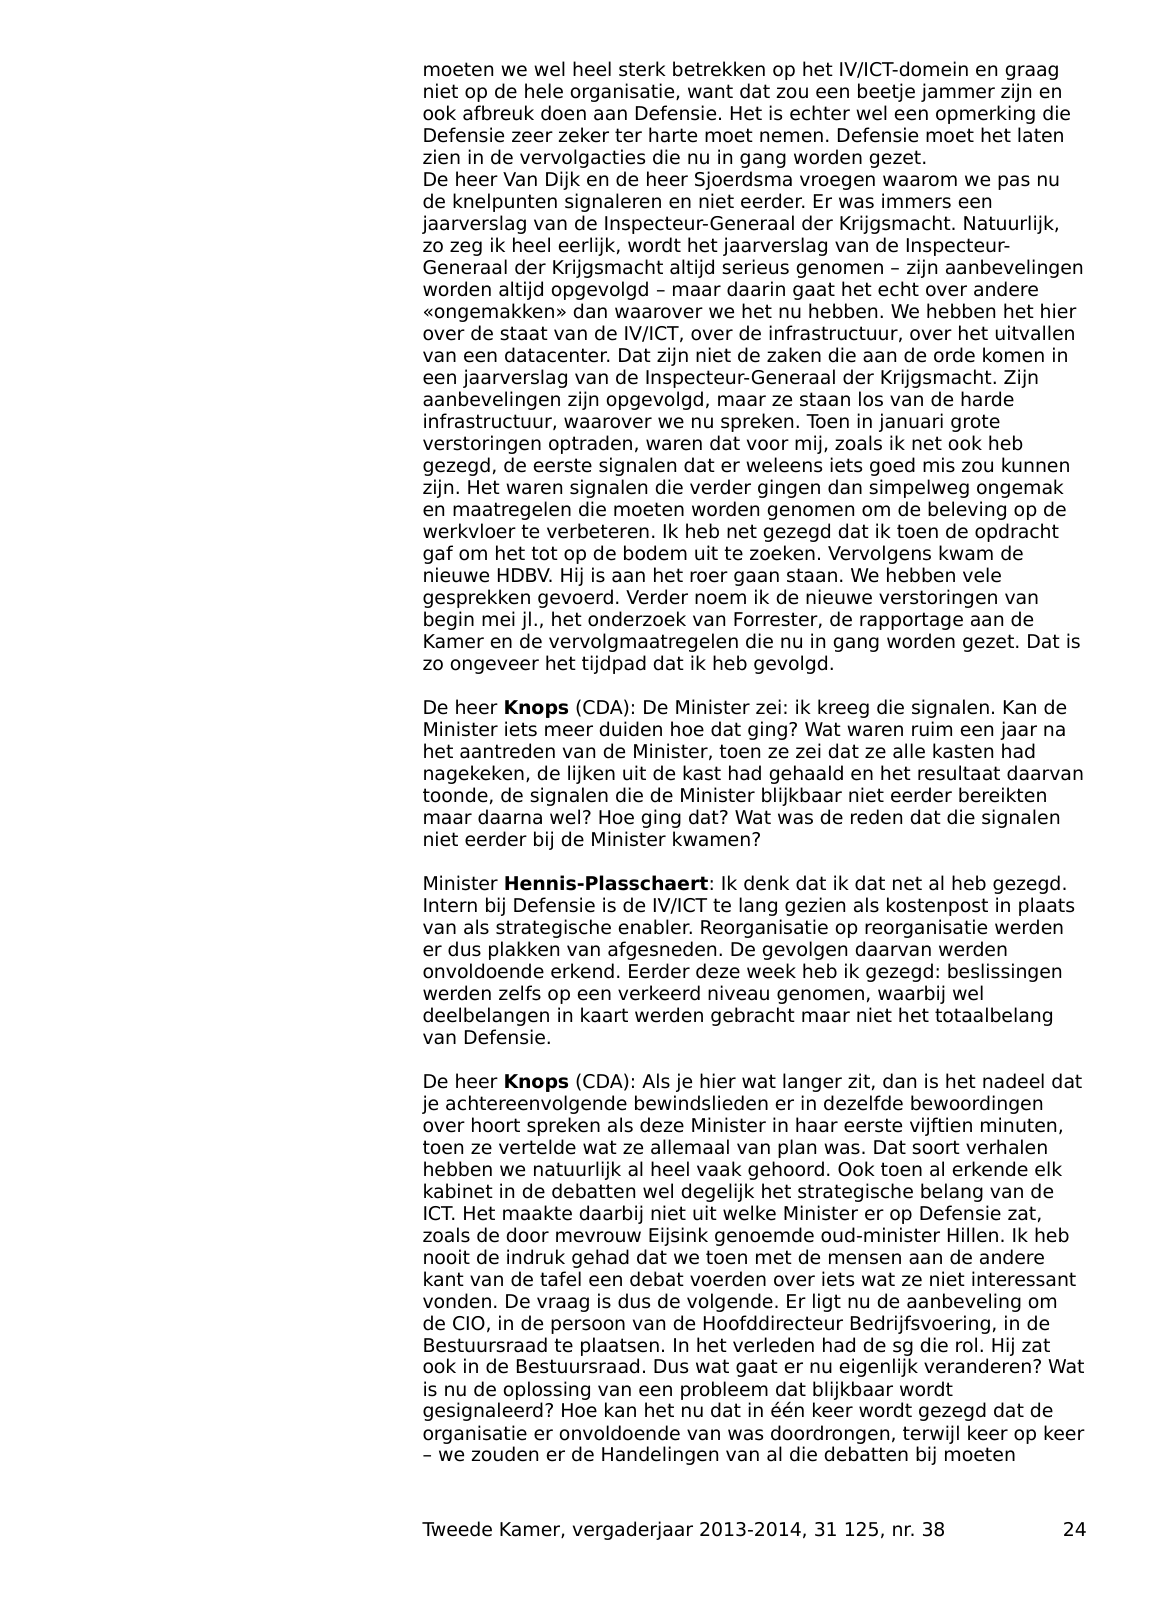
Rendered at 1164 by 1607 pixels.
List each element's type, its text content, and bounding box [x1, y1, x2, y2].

text De heer Knops (CDA): Als je hier wat langer zit, dan is het nadeel dat je achtereenvolgende bewindslieden er in dezelfde bewoordingen over hoort spreken als deze Minister in haar eerste vijftien minuten, toen ze vertelde wat ze allemaal van plan was. Dat soort verhalen hebben we natuurlijk al heel vaak gehoord. Ook toen al erkende elk kabinet in de debatten wel degelijk het strategische belang van de ICT. Het maakte daarbij niet uit welke Minister er op Defensie zat, zoals de door mevrouw Eijsink genoemde oud-minister Hillen. Ik heb nooit de indruk gehad dat we toen met de mensen aan de andere kant van de tafel een debat voerden over iets wat ze niet interessant vonden. De vraag is dus de volgende. Er ligt nu de aanbeveling om de CIO, in de persoon van de Hoofddirecteur Bedrijfsvoering, in de Bestuursraad te plaatsen. In het verleden had de sg die rol. Hij zat ook in de Bestuursraad. Dus wat gaat er nu eigenlijk veranderen? Wat is nu de oplossing van een probleem dat blijkbaar wordt gesignaleerd? Hoe kan het nu dat in één keer wordt gezegd dat de organisatie er onvoldoende van was doordrongen, terwijl keer op keer – we zouden er de Handelingen van al die debatten bij moeten [422, 1071, 1087, 1466]
text Minister Hennis-Plasschaert: Ik denk dat ik dat net al heb gezegd. Intern bij Defensie is de IV/ICT te lang gezien als kostenpost in plaats van als strategische enabler. Reorganisatie op reorganisatie werden er dus plakken van afgesneden. De gevolgen daarvan werden onvoldoende erkend. Eerder deze week heb ik gezegd: beslissingen werden zelfs op een verkeerd niveau genomen, waarbij wel deelbelangen in kaart werden gebracht maar niet het totaalbelang van Defensie. [422, 873, 1087, 1048]
text De heer Knops (CDA): De Minister zei: ik kreeg die signalen. Kan de Minister iets meer duiden hoe dat ging? Wat waren ruim een jaar na het aantreden van de Minister, toen ze zei dat ze alle kasten had nagekeken, de lijken uit de kast had gehaald en het resultaat daarvan toonde, de signalen die de Minister blijkbaar niet eerder bereikten maar daarna wel? Hoe ging dat? Wat was de reden dat die signalen niet eerder bij de Minister kwamen? [422, 697, 1087, 851]
text De heer Van Dijk en de heer Sjoerdsma vroegen waarom we pas nu de knelpunten signaleren en niet eerder. Er was immers een jaarverslag van de Inspecteur-Generaal der Krijgsmacht. Natuurlijk, zo zeg ik heel eerlijk, wordt het jaarverslag van de Inspecteur-Generaal der Krijgsmacht altijd serieus genomen – zijn aanbevelingen worden altijd opgevolgd – maar daarin gaat het echt over andere «ongemakken» dan waarover we het nu hebben. We hebben het hier over de staat van de IV/ICT, over de infrastructuur, over het uitvallen van een datacenter. Dat zijn niet de zaken die aan de orde komen in een jaarverslag van de Inspecteur-Generaal der Krijgsmacht. Zijn aanbevelingen zijn opgevolgd, maar ze staan los van de harde infrastructuur, waarover we nu spreken. Toen in januari grote verstoringen optraden, waren dat voor mij, zoals ik net ook heb gezegd, de eerste signalen dat er weleens iets goed mis zou kunnen zijn. Het waren signalen die verder gingen dan simpelweg ongemak en maatregelen die moeten worden genomen om de beleving op de werkvloer te verbeteren. Ik heb net gezegd dat ik toen de opdracht gaf om het tot op de bodem uit te zoeken. Vervolgens kwam de nieuwe HDBV. Hij is aan het roer gaan staan. We hebben vele gesprekken gevoerd. Verder noem ik de nieuwe verstoringen van begin mei jl., het onderzoek van Forrester, de rapportage aan de Kamer en de vervolgmaatregelen die nu in gang worden gezet. Dat is zo ongeveer het tijdpad dat ik heb gevolgd. [422, 169, 1087, 674]
text moeten we wel heel sterk betrekken op het IV/ICT-domein en graag niet op de hele organisatie, want dat zou een beetje jammer zijn en ook afbreuk doen aan Defensie. Het is echter wel een opmerking die Defensie zeer zeker ter harte moet nemen. Defensie moet het laten zien in de vervolgacties die nu in gang worden gezet. [422, 59, 1087, 169]
